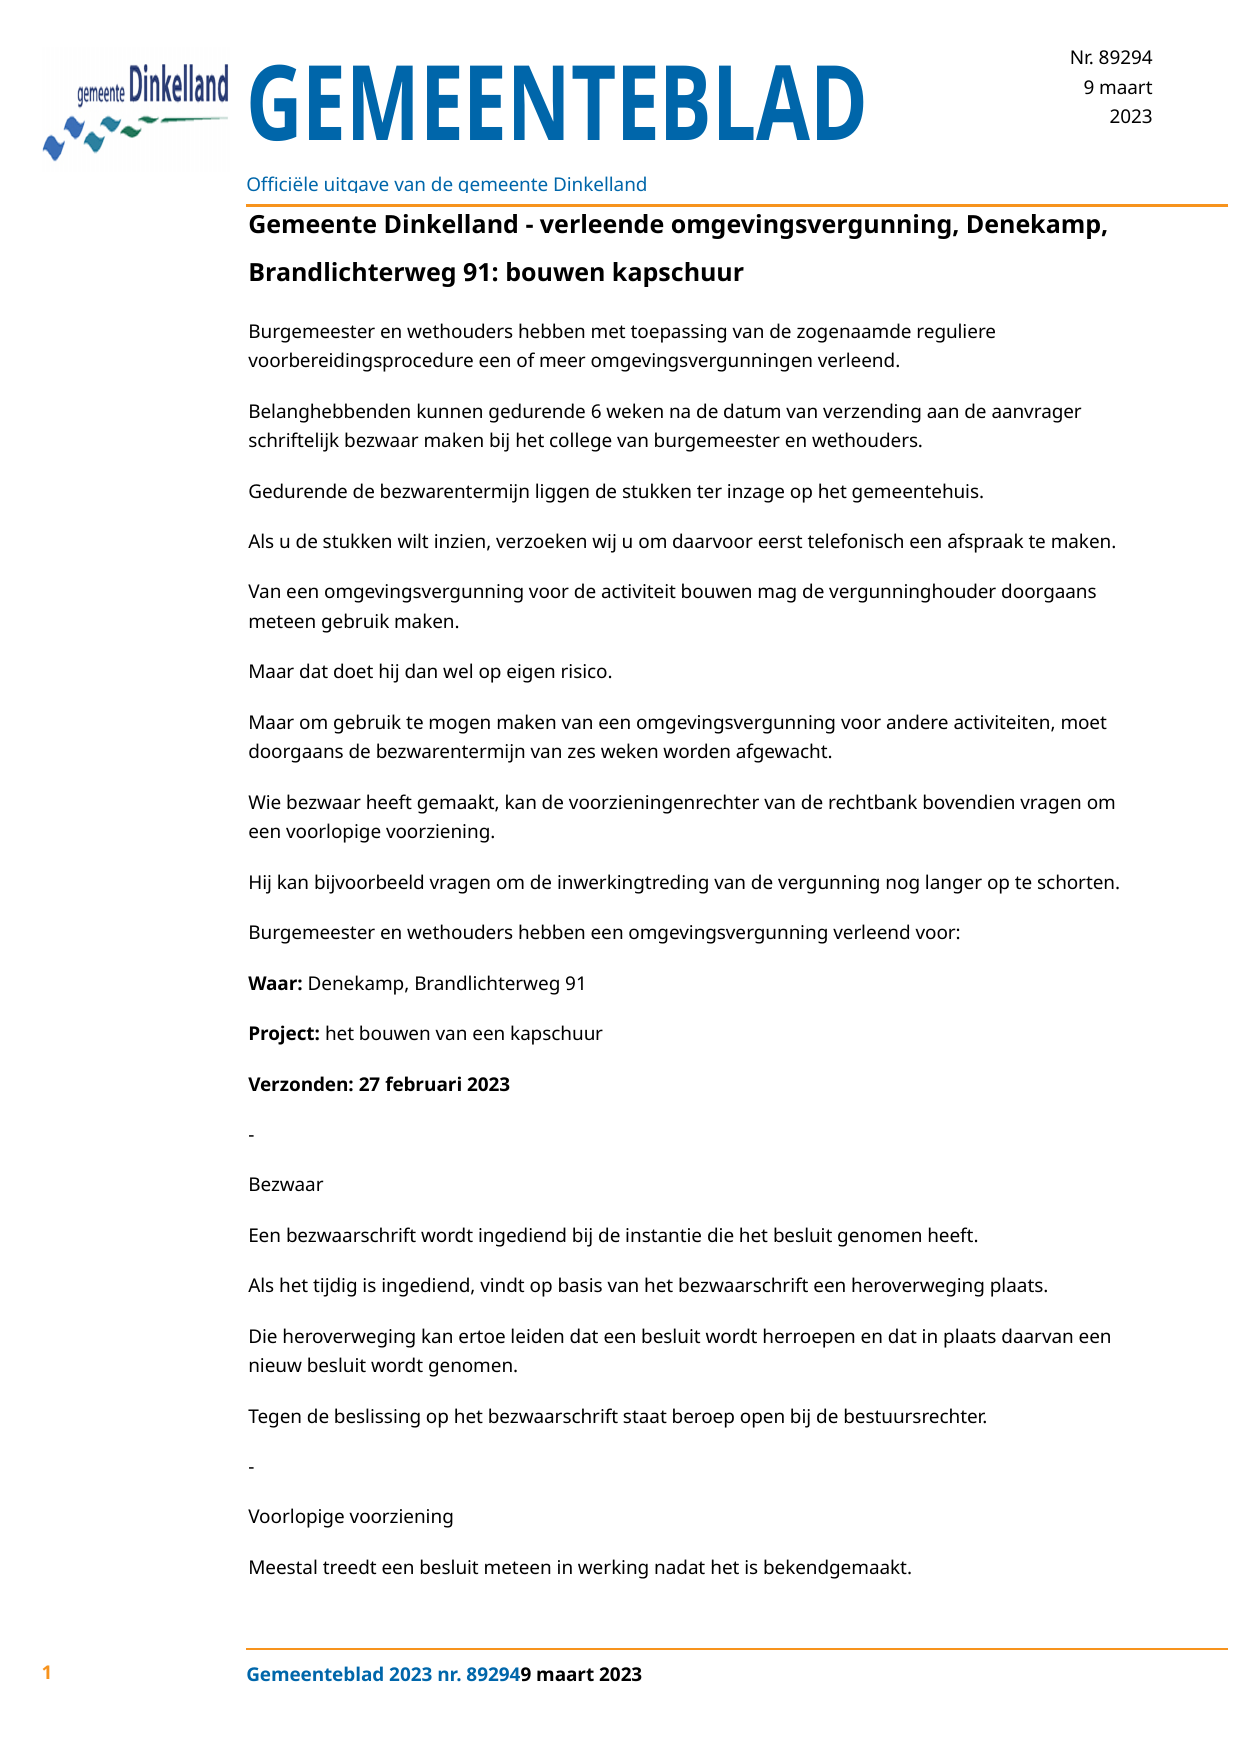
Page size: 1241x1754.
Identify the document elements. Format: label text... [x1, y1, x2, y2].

text Waar: Denekamp, Brandlichterweg 91 [248, 970, 1152, 996]
text Verzonden: 27 februari 2023 [248, 1071, 1152, 1097]
text Als u de stukken wilt inzien, verzoeken wij u om daarvoor eerst telefonisch een afspraak te maken. [248, 528, 1152, 554]
text - [248, 1121, 1152, 1147]
text Burgemeester en wethouders hebben een omgevingsvergunning verleend voor: [248, 919, 1152, 945]
picture [41, 47, 231, 172]
text Burgemeester en wethouders hebben met toepassing van de zogenaamde reguliere voorbereidingsprocedure een of meer omgevingsvergunningen verleend. [248, 318, 1152, 373]
text - [248, 1453, 1152, 1479]
text Gedurende de bezwarentermijn liggen de stukken ter inzage op het gemeentehuis. [248, 478, 1152, 504]
text Hij kan bijvoorbeeld vragen om de inwerkingtreding van de vergunning nog langer op te schorten. [248, 869, 1152, 895]
text Meestal treedt een besluit meteen in werking nadat het is bekendgemaakt. [248, 1554, 1152, 1580]
text Als het tijdig is ingediend, vindt op basis van het bezwaarschrift een heroverweging plaats. [248, 1272, 1152, 1298]
text Maar om gebruik te mogen maken van een omgevingsvergunning voor andere activiteiten, moet doorgaans de bezwarentermijn van zes weken worden afgewacht. [248, 709, 1152, 764]
text Belanghebbenden kunnen gedurende 6 weken na de datum van verzending aan de aanvrager schriftelijk bezwaar maken bij het college van burgemeester en wethouders. [248, 398, 1152, 453]
text Van een omgevingsvergunning voor de activiteit bouwen mag de vergunninghouder doorgaans meteen gebruik maken. [248, 579, 1152, 634]
text Project: het bouwen van een kapschuur [248, 1020, 1152, 1046]
text Maar dat doet hij dan wel op eigen risico. [248, 659, 1152, 684]
text Bezwaar [248, 1172, 1152, 1197]
text Wie bezwaar heeft gemaakt, kan de voorzieningenrechter van de rechtbank bovendien vragen om een voorlopige voorziening. [248, 789, 1152, 844]
text Die heroverweging kan ertoe leiden dat een besluit wordt herroepen en dat in plaats daarvan een nieuw besluit wordt genomen. [248, 1323, 1152, 1378]
text Gemeente Dinkelland - verleende omgevingsvergunning, Denekamp, Brandlichterweg 91: bouwen kapschuur [248, 207, 1152, 288]
text Voorlopige voorziening [248, 1504, 1152, 1529]
text Tegen de beslissing op het bezwaarschrift staat beroep open bij de bestuursrechter. [248, 1403, 1152, 1429]
text Een bezwaarschrift wordt ingediend bij de instantie die het besluit genomen heeft. [248, 1222, 1152, 1248]
